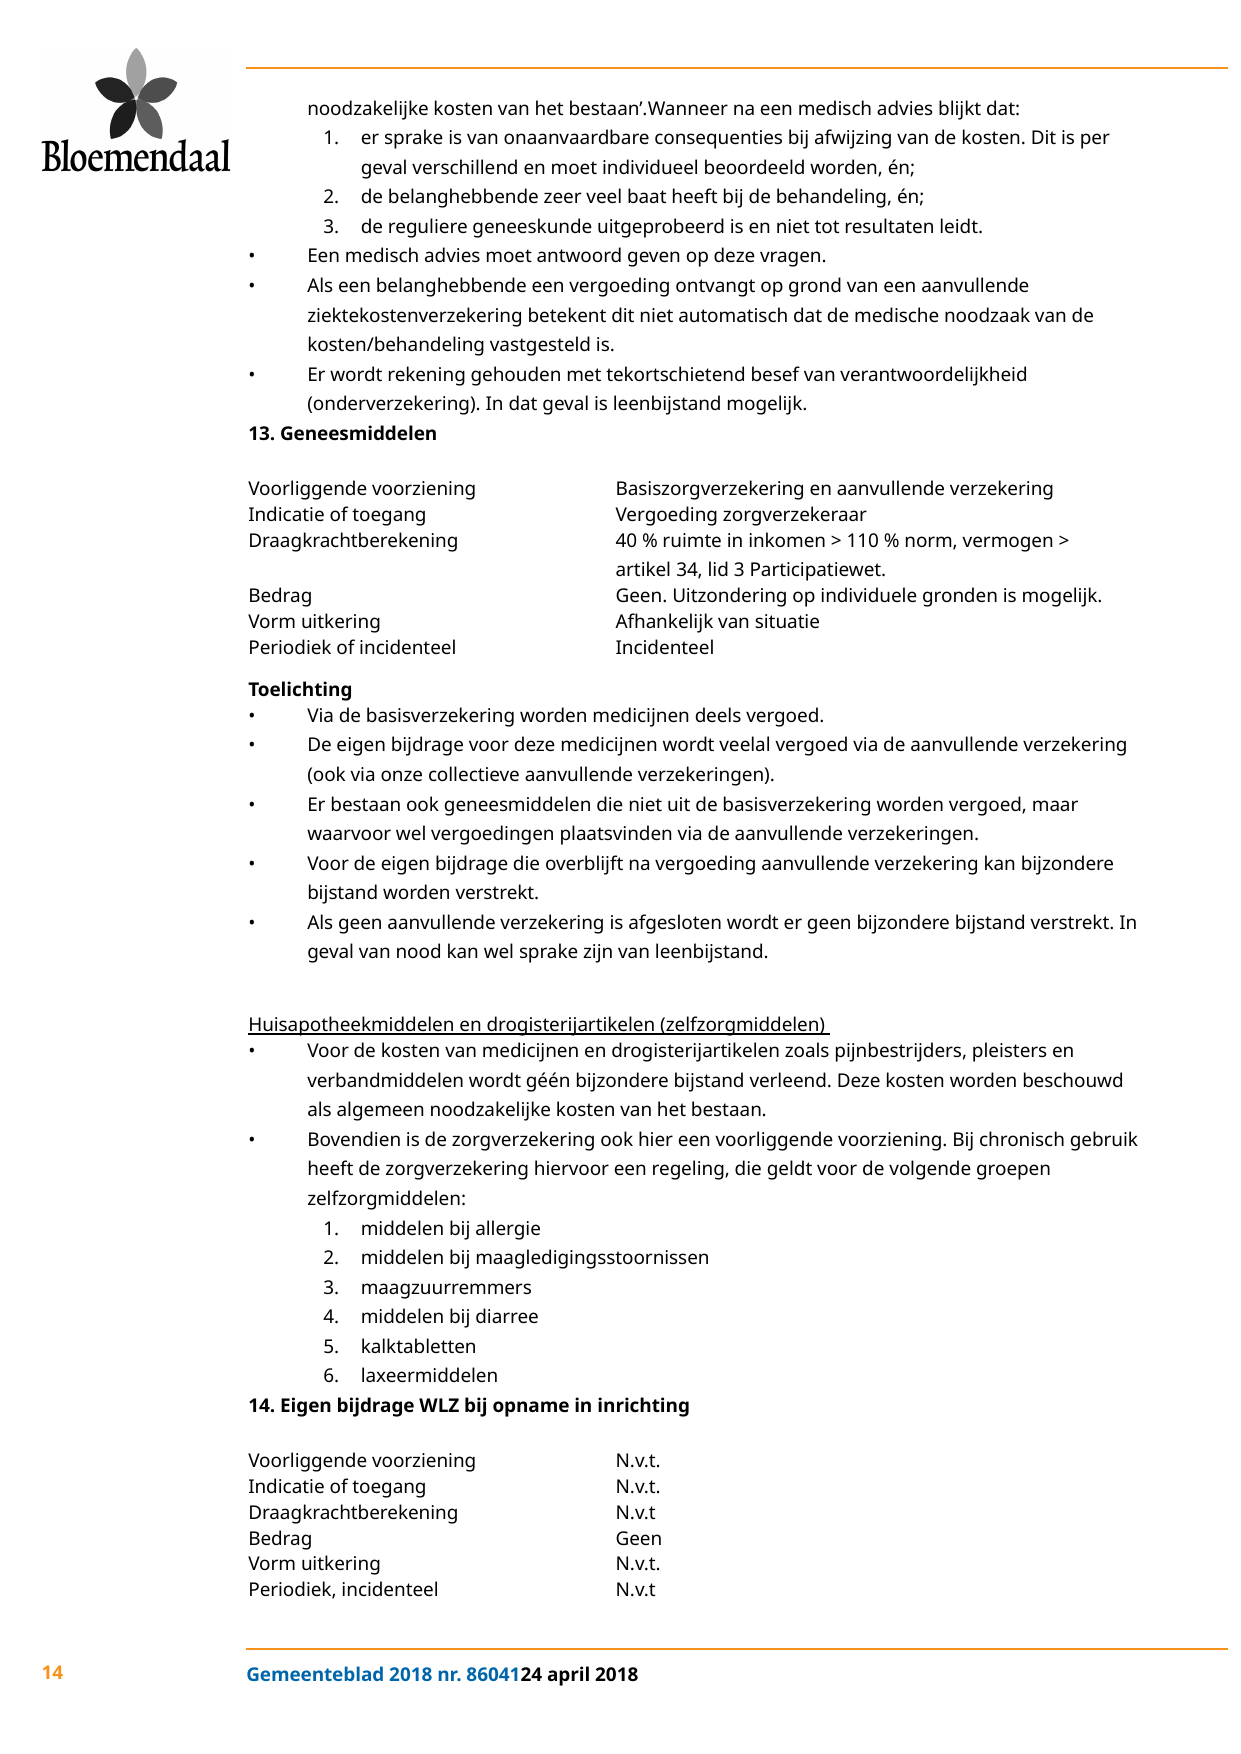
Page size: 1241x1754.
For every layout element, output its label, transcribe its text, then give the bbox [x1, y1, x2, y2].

table_cell Geen. Uitzondering op individuele gronden is mogelijk. [615, 583, 1152, 608]
list middelen bij diarree [323, 1303, 1152, 1329]
picture [41, 47, 231, 172]
table_cell Vergoeding zorgverzekeraar [615, 501, 1152, 527]
list Als geen aanvullende verzekering is afgesloten wordt er geen bijzondere bijstand verstrekt. In geval van nood kan wel sprake zijn van leenbijstand. [248, 909, 1152, 964]
table_cell Indicatie of toegang [248, 501, 615, 527]
list Voor de kosten van medicijnen en drogisterijartikelen zoals pijnbestrijders, pleisters en verbandmiddelen wordt géén bijzondere bijstand verleend. Deze kosten worden beschouwd als algemeen noodzakelijke kosten van het bestaan. [248, 1037, 1152, 1122]
list Een medisch advies moet antwoord geven op deze vragen. [248, 243, 1152, 268]
list Als een belanghebbende een vergoeding ontvangt op grond van een aanvullende ziektekostenverzekering betekent dit niet automatisch dat de medische noodzaak van de kosten/behandeling vastgesteld is. [248, 272, 1152, 357]
table_cell Bedrag [248, 1525, 615, 1551]
table_cell Periodiek, incidenteel [248, 1576, 615, 1602]
list middelen bij allergie [323, 1215, 1152, 1240]
list maagzuurremmers [323, 1274, 1152, 1299]
list Er wordt rekening gehouden met tekortschietend besef van verantwoordelijkheid (onderverzekering). In dat geval is leenbijstand mogelijk. [248, 361, 1152, 416]
list Voor de eigen bijdrage die overblijft na vergoeding aanvullende verzekering kan bijzondere bijstand worden verstrekt. [248, 850, 1152, 905]
table_cell N.v.t. [615, 1551, 1152, 1576]
list middelen bij maagledigingsstoornissen [323, 1244, 1152, 1270]
table_cell Vorm uitkering [248, 608, 615, 634]
table_cell Geen [615, 1525, 1152, 1551]
list Bovendien is de zorgverzekering ook hier een voorliggende voorziening. Bij chronisch gebruik heeft de zorgverzekering hiervoor een regeling, die geldt voor de volgende groepen zelfzorgmiddelen: [248, 1126, 1152, 1211]
table_cell Draagkrachtberekening [248, 1499, 615, 1525]
list kalktabletten [323, 1333, 1152, 1359]
table_cell Incidenteel [615, 634, 1152, 659]
list Er bestaan ook geneesmiddelen die niet uit de basisverzekering worden vergoed, maar waarvoor wel vergoedingen plaatsvinden via de aanvullende verzekeringen. [248, 791, 1152, 846]
table_cell 40 % ruimte in inkomen > 110 % norm, vermogen > artikel 34, lid 3 Participatiewet. [615, 527, 1152, 582]
table_cell N.v.t [615, 1499, 1152, 1525]
list De eigen bijdrage voor deze medicijnen wordt veelal vergoed via de aanvullende verzekering (ook via onze collectieve aanvullende verzekeringen). [248, 732, 1152, 787]
list er sprake is van onaanvaardbare consequenties bij afwijzing van de kosten. Dit is per geval verschillend en moet individueel beoordeeld worden, én; [323, 124, 1152, 180]
table_cell Periodiek of incidenteel [248, 634, 615, 659]
list laxeermiddelen [323, 1363, 1152, 1388]
table_header Voorliggende voorziening [248, 476, 615, 501]
list Via de basisverzekering worden medicijnen deels vergoed. [248, 702, 1152, 728]
text Toelichting [248, 676, 1152, 702]
table_cell N.v.t. [615, 1473, 1152, 1499]
text 14. Eigen bijdrage WLZ bij opname in inrichting [248, 1392, 1152, 1418]
table_cell Vorm uitkering [248, 1551, 615, 1576]
table_cell Afhankelijk van situatie [615, 608, 1152, 634]
table_header Basiszorgverzekering en aanvullende verzekering [615, 476, 1152, 501]
table_cell N.v.t [615, 1576, 1152, 1602]
text 13. Geneesmiddelen [248, 420, 1152, 446]
list de belanghebbende zeer veel baat heeft bij de behandeling, én; [323, 183, 1152, 209]
table_cell Indicatie of toegang [248, 1473, 615, 1499]
table_header Voorliggende voorziening [248, 1448, 615, 1473]
table_cell Draagkrachtberekening [248, 527, 615, 582]
list noodzakelijke kosten van het bestaan’.Wanneer na een medisch advies blijkt dat: [248, 95, 1152, 121]
list de reguliere geneeskunde uitgeprobeerd is en niet tot resultaten leidt. [323, 213, 1152, 239]
table_cell Bedrag [248, 583, 615, 608]
table_header N.v.t. [615, 1448, 1152, 1473]
text Huisapotheekmiddelen en drogisterijartikelen (zelfzorgmiddelen) [248, 1011, 1152, 1037]
